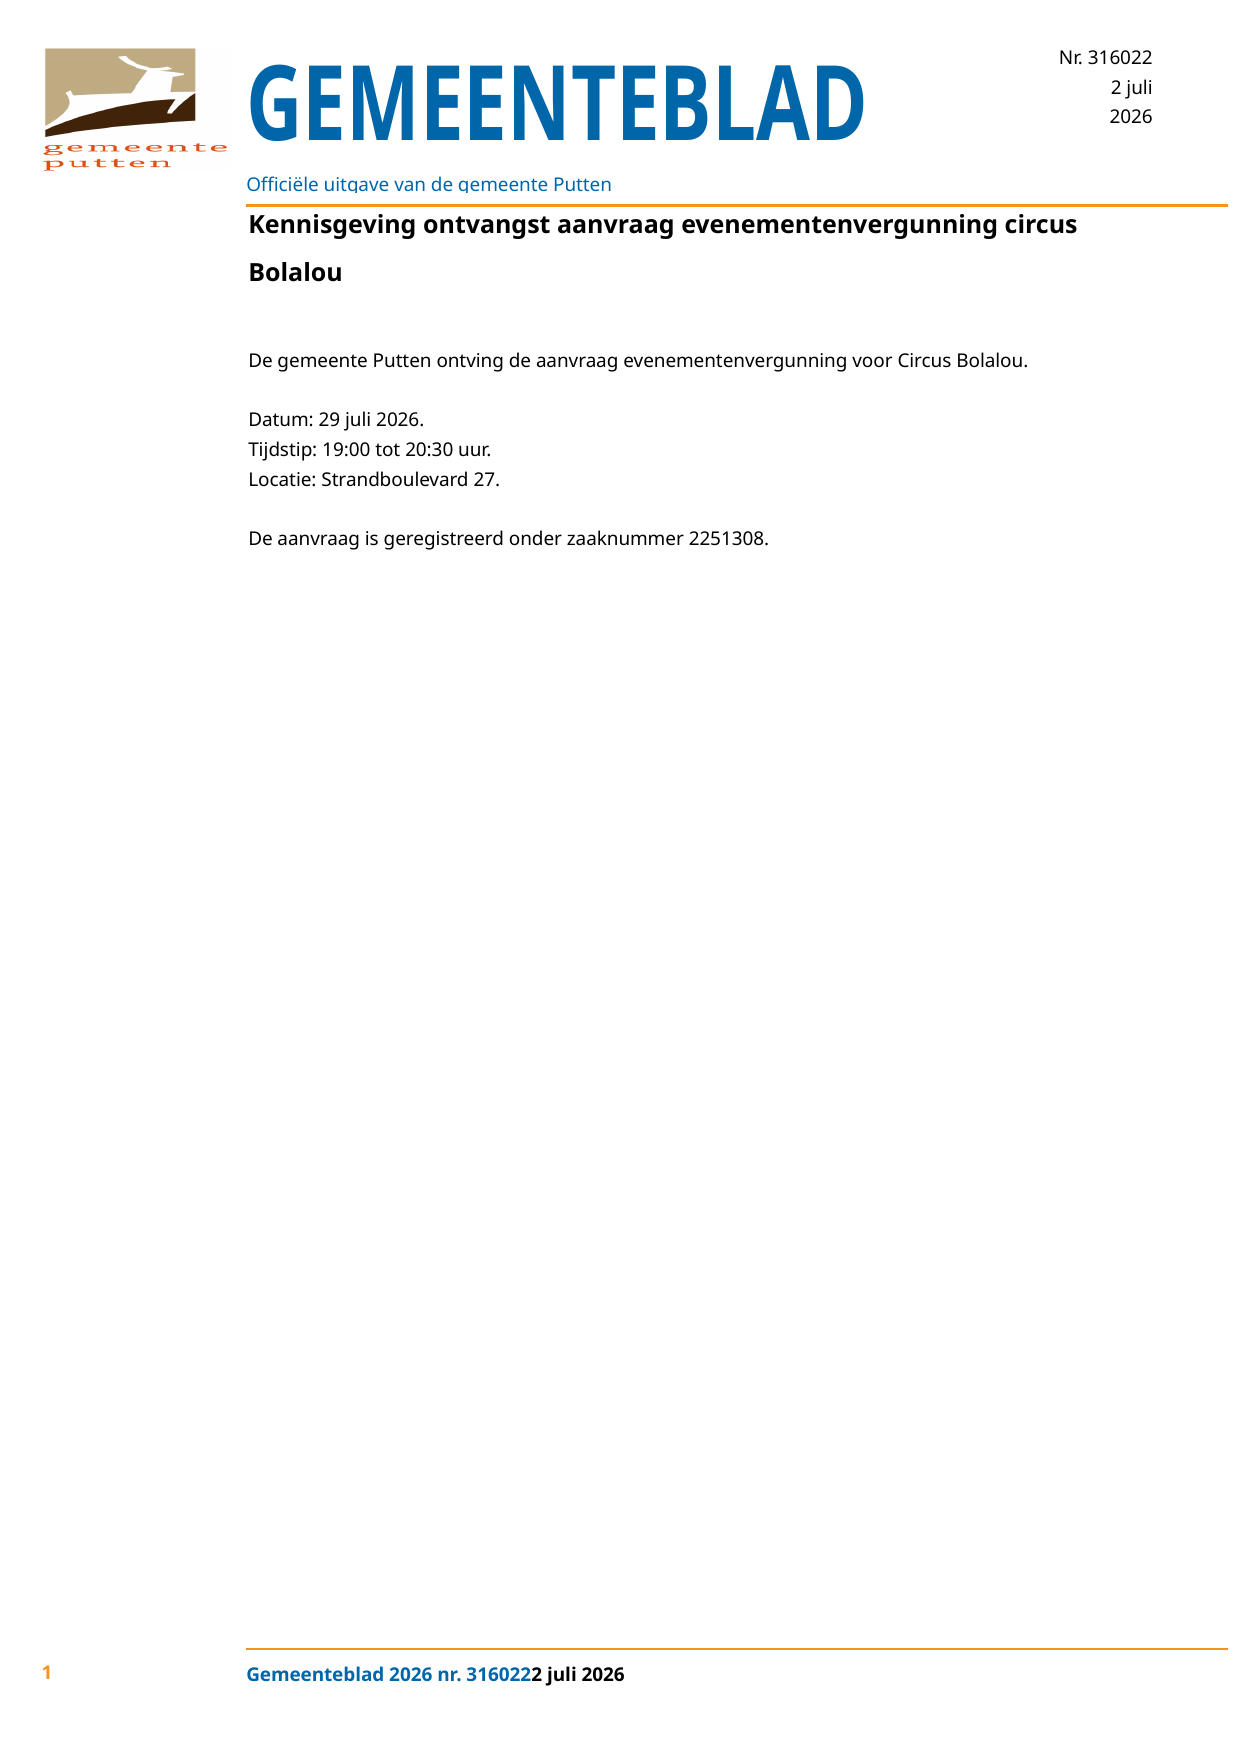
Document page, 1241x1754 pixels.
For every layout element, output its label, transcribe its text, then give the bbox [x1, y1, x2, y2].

text De aanvraag is geregistreerd onder zaaknummer 2251308. [248, 525, 1152, 551]
text Kennisgeving ontvangst aanvraag evenementenvergunning circus Bolalou [248, 207, 1152, 288]
text Datum: 29 juli 2026. [248, 407, 1152, 432]
picture [41, 47, 231, 172]
text De gemeente Putten ontving de aanvraag evenementenvergunning voor Circus Bolalou. [248, 347, 1152, 373]
text Tijdstip: 19:00 tot 20:30 uur. [248, 436, 1152, 462]
text Locatie: Strandboulevard 27. [248, 466, 1152, 492]
